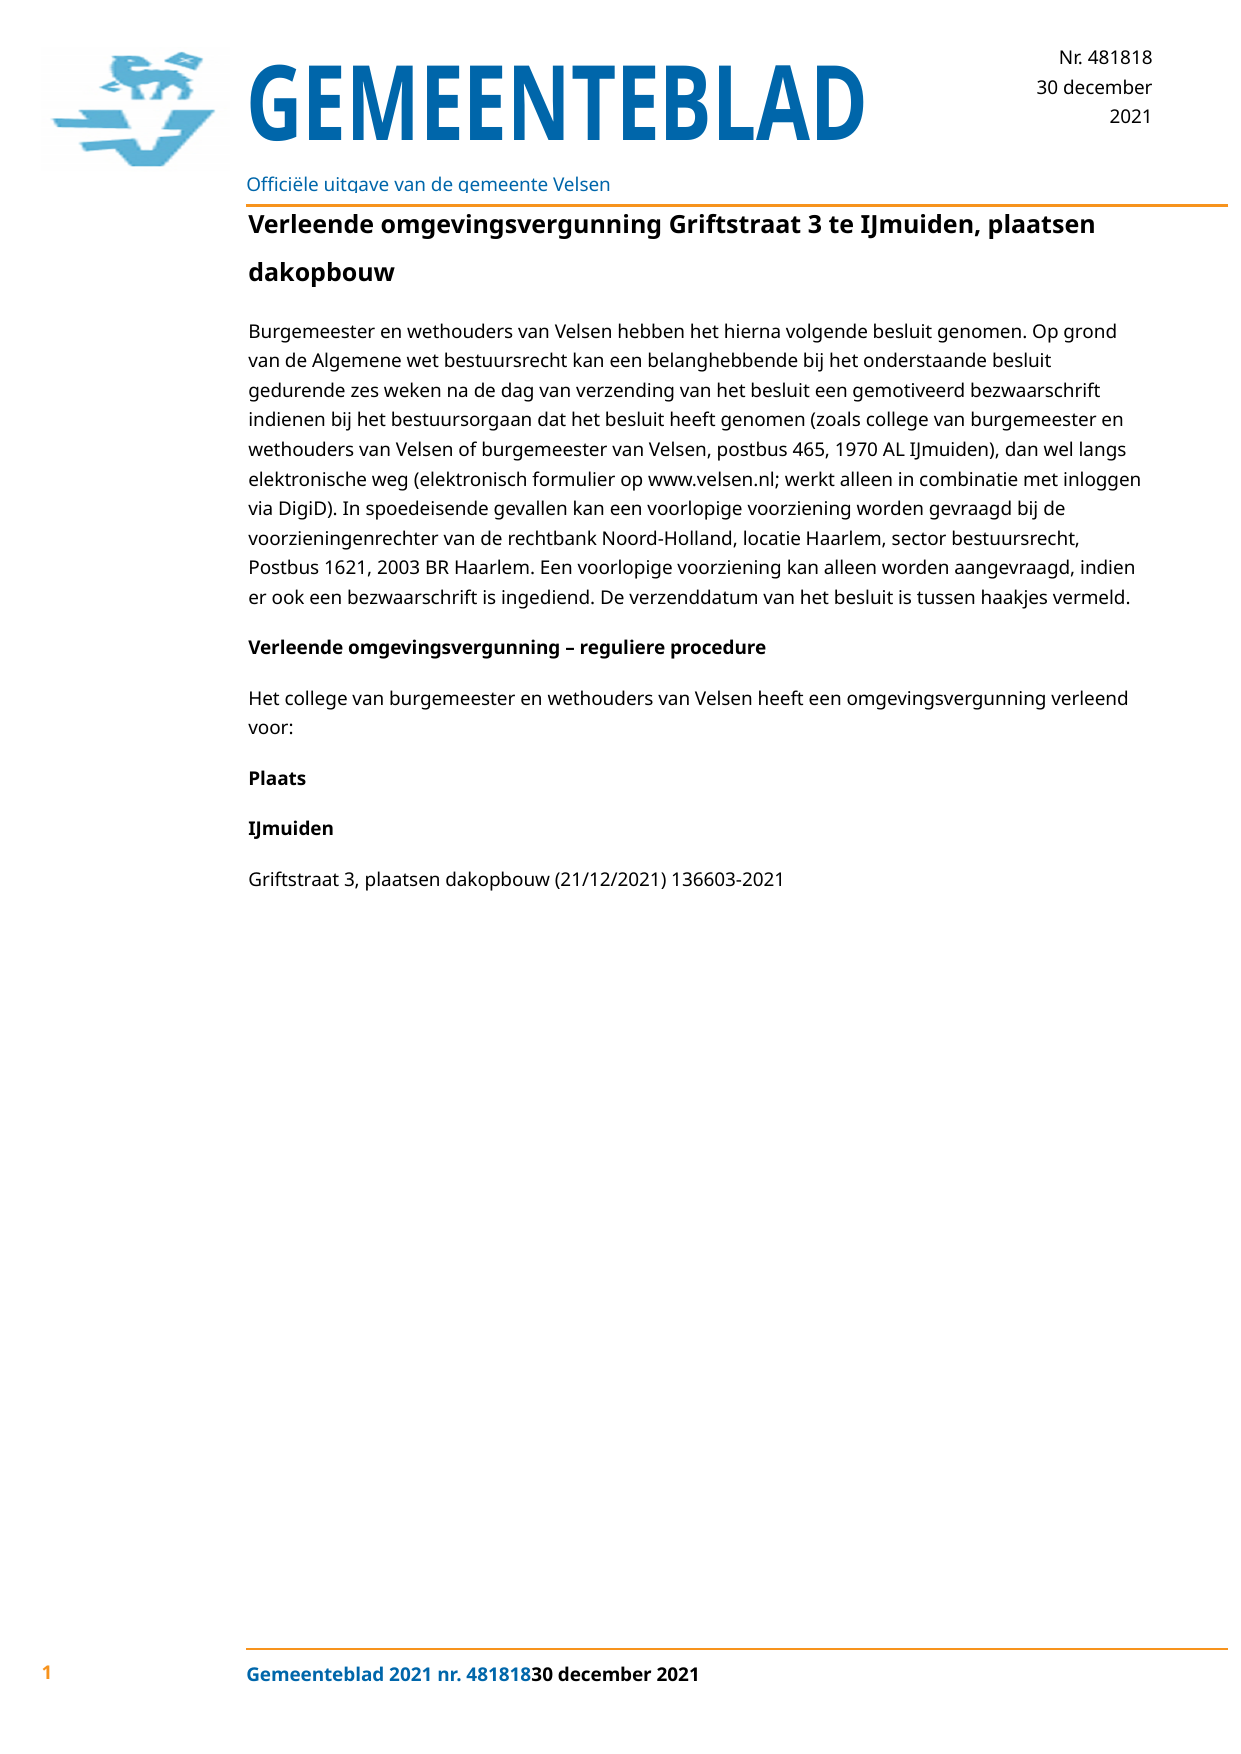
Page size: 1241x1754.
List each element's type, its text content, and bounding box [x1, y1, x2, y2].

text Verleende omgevingsvergunning Griftstraat 3 te IJmuiden, plaatsen dakopbouw [248, 207, 1152, 288]
text Verleende omgevingsvergunning – reguliere procedure [248, 634, 1152, 660]
text Het college van burgemeester en wethouders van Velsen heeft een omgevingsvergunning verleend voor: [248, 685, 1152, 740]
picture [41, 47, 231, 172]
text Plaats [248, 765, 1152, 791]
text Griftstraat 3, plaatsen dakopbouw (21/12/2021) 136603-2021 [248, 866, 1152, 892]
text IJmuiden [248, 815, 1152, 841]
text Burgemeester en wethouders van Velsen hebben het hierna volgende besluit genomen. Op grond van de Algemene wet bestuursrecht kan een belanghebbende bij het onderstaande besluit gedurende zes weken na de dag van verzending van het besluit een gemotiveerd bezwaarschrift indienen bij het bestuursorgaan dat het besluit heeft genomen (zoals college van burgemeester en wethouders van Velsen of burgemeester van Velsen, postbus 465, 1970 AL IJmuiden), dan wel langs elektronische weg (elektronisch formulier op www.velsen.nl; werkt alleen in combinatie met inloggen via DigiD). In spoedeisende gevallen kan een voorlopige voorziening worden gevraagd bij de voorzieningenrechter van de rechtbank Noord-Holland, locatie Haarlem, sector bestuursrecht, Postbus 1621, 2003 BR Haarlem. Een voorlopige voorziening kan alleen worden aangevraagd, indien er ook een bezwaarschrift is ingediend. De verzenddatum van het besluit is tussen haakjes vermeld. [248, 318, 1152, 610]
